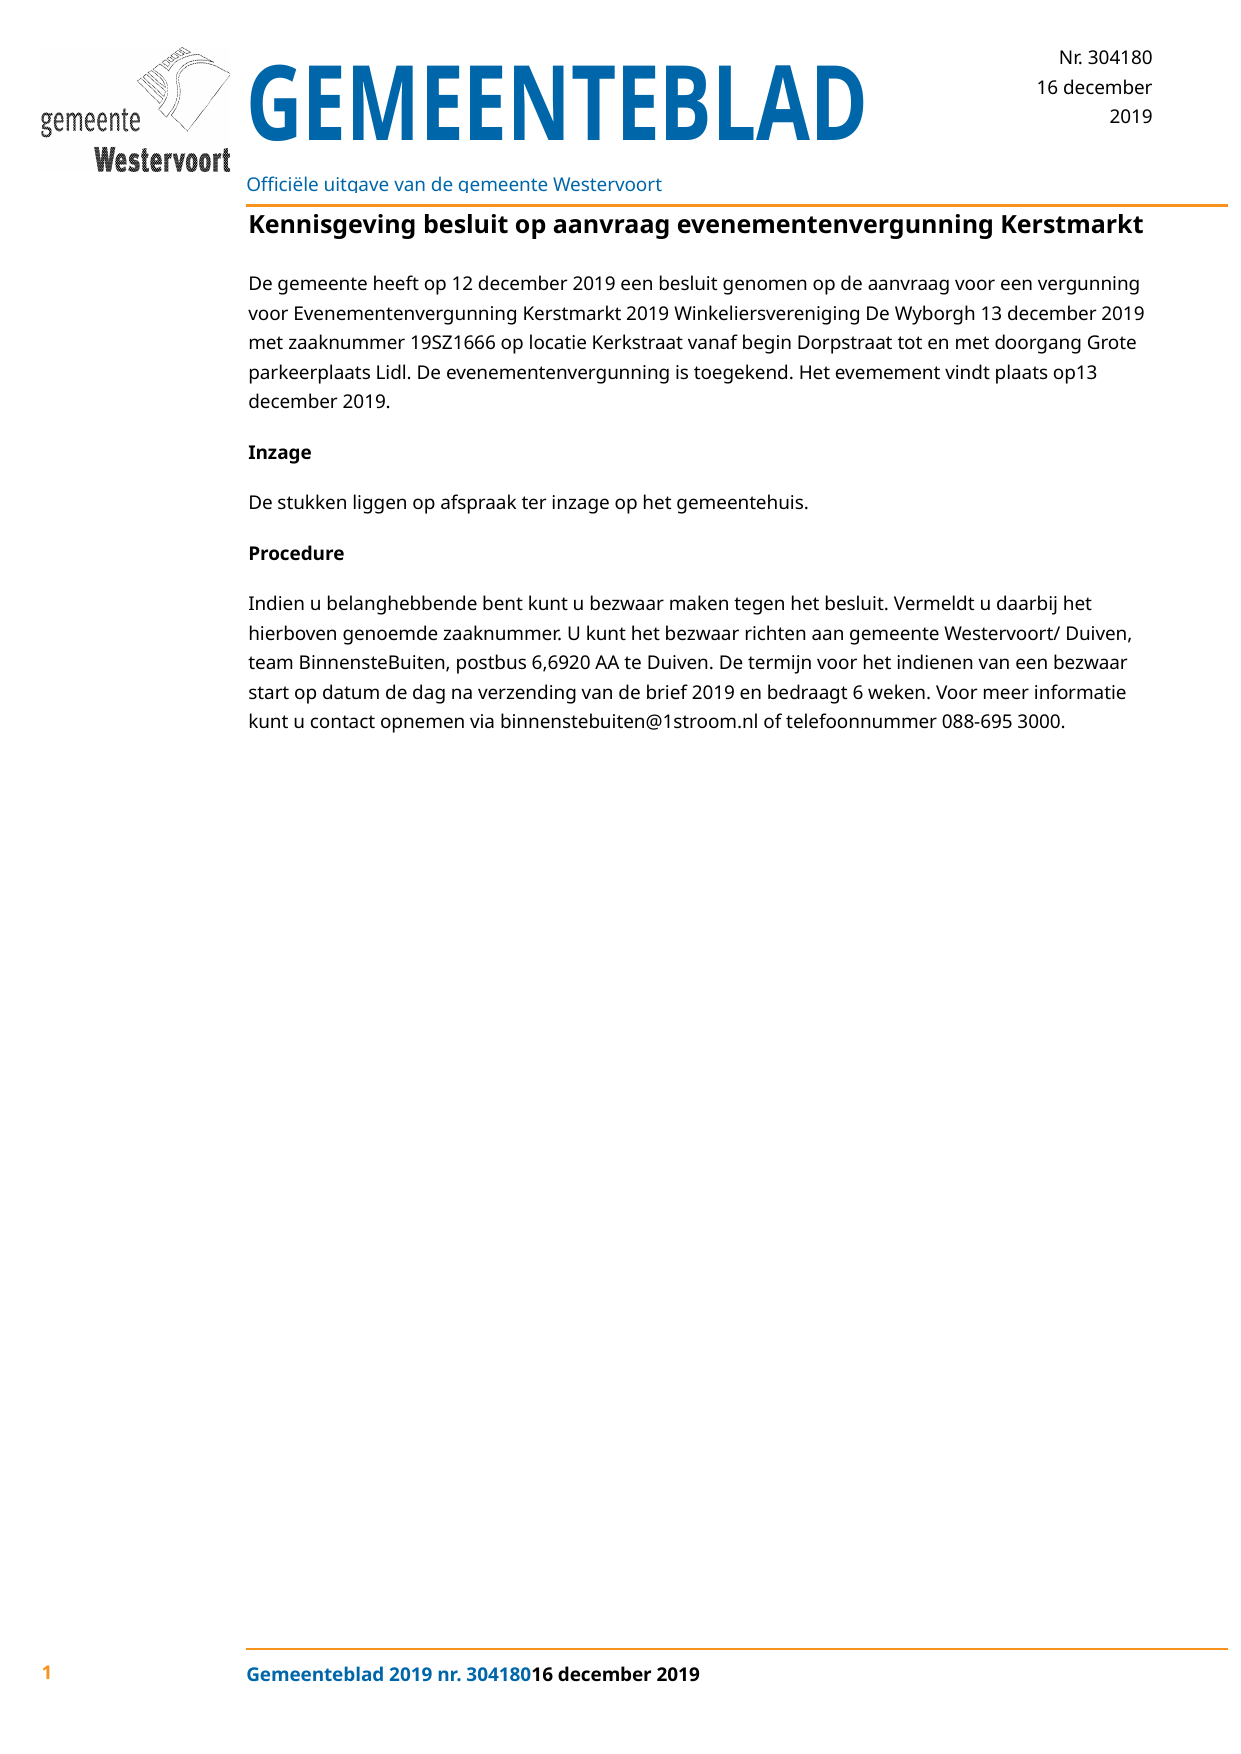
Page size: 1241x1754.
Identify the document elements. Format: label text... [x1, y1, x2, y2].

text Kennisgeving besluit op aanvraag evenementenvergunning Kerstmarkt [248, 207, 1152, 241]
text De gemeente heeft op 12 december 2019 een besluit genomen op de aanvraag voor een vergunning voor Evenementenvergunning Kerstmarkt 2019 Winkeliersvereniging De Wyborgh 13 december 2019 met zaaknummer 19SZ1666 op locatie Kerkstraat vanaf begin Dorpstraat tot en met doorgang Grote parkeerplaats Lidl. De evenementenvergunning is toegekend. Het evemement vindt plaats op13 december 2019. [248, 270, 1152, 414]
text Procedure [248, 540, 1152, 566]
picture [41, 47, 231, 172]
text De stukken liggen op afspraak ter inzage op het gemeentehuis. [248, 489, 1152, 515]
text Indien u belanghebbende bent kunt u bezwaar maken tegen het besluit. Vermeldt u daarbij het hierboven genoemde zaaknummer. U kunt het bezwaar richten aan gemeente Westervoort/ Duiven, team BinnensteBuiten, postbus 6,6920 AA te Duiven. De termijn voor het indienen van een bezwaar start op datum de dag na verzending van de brief 2019 en bedraagt 6 weken. Voor meer informatie kunt u contact opnemen via binnenstebuiten@1stroom.nl of telefoonnummer 088-695 3000. [248, 590, 1152, 734]
text Inzage [248, 439, 1152, 465]
